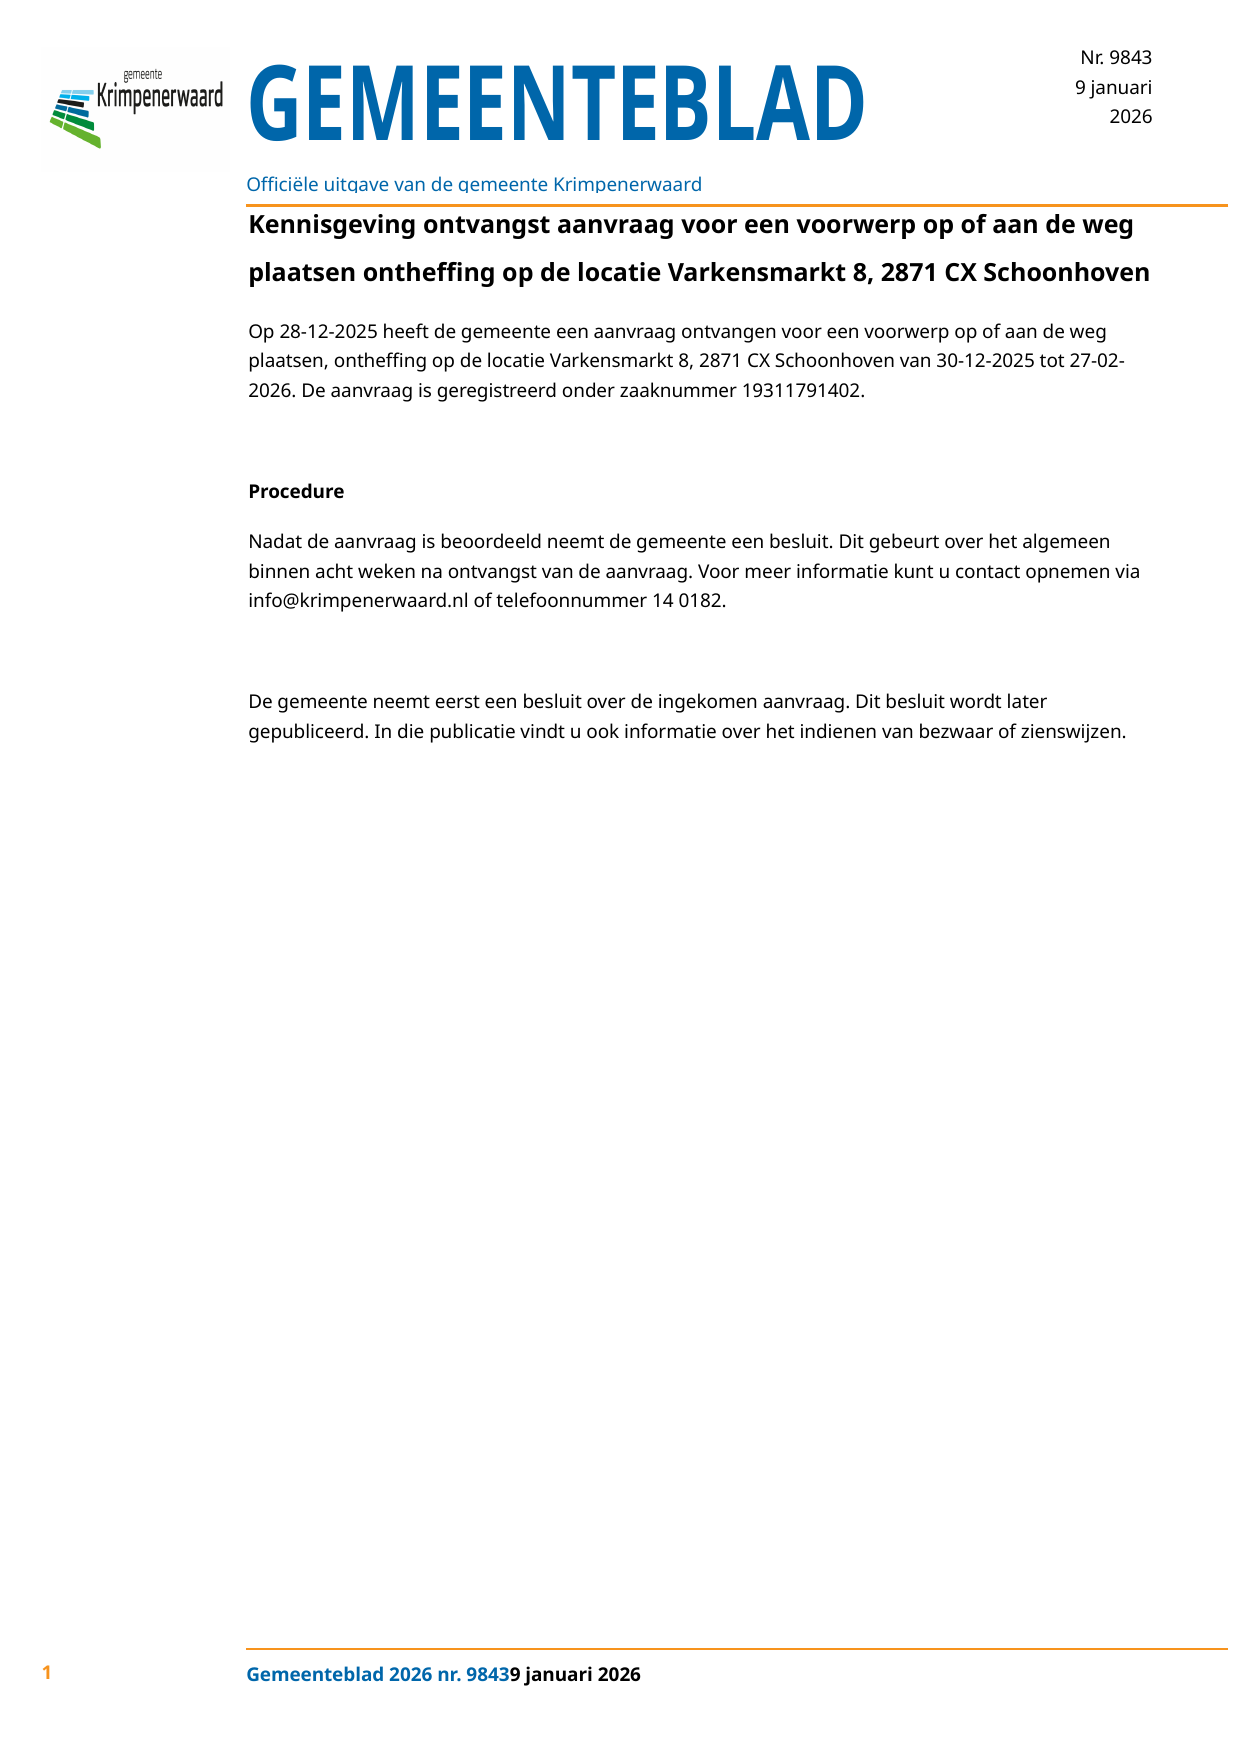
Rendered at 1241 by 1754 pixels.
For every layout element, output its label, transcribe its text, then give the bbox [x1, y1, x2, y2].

text Nadat de aanvraag is beoordeeld neemt de gemeente een besluit. Dit gebeurt over het algemeen binnen acht weken na ontvangst van de aanvraag. Voor meer informatie kunt u contact opnemen via info@krimpenerwaard.nl of telefoonnummer 14 0182. [248, 528, 1152, 613]
text Procedure [248, 478, 1152, 504]
picture [41, 47, 231, 172]
text Op 28-12-2025 heeft de gemeente een aanvraag ontvangen voor een voorwerp op of aan de weg plaatsen, ontheffing op de locatie Varkensmarkt 8, 2871 CX Schoonhoven van 30-12-2025 tot 27-02-2026. De aanvraag is geregistreerd onder zaaknummer 19311791402. [248, 318, 1152, 403]
text Kennisgeving ontvangst aanvraag voor een voorwerp op of aan de weg plaatsen ontheffing op de locatie Varkensmarkt 8, 2871 CX Schoonhoven [248, 207, 1152, 288]
text De gemeente neemt eerst een besluit over de ingekomen aanvraag. Dit besluit wordt later gepubliceerd. In die publicatie vindt u ook informatie over het indienen van bezwaar of zienswijzen. [248, 688, 1152, 744]
